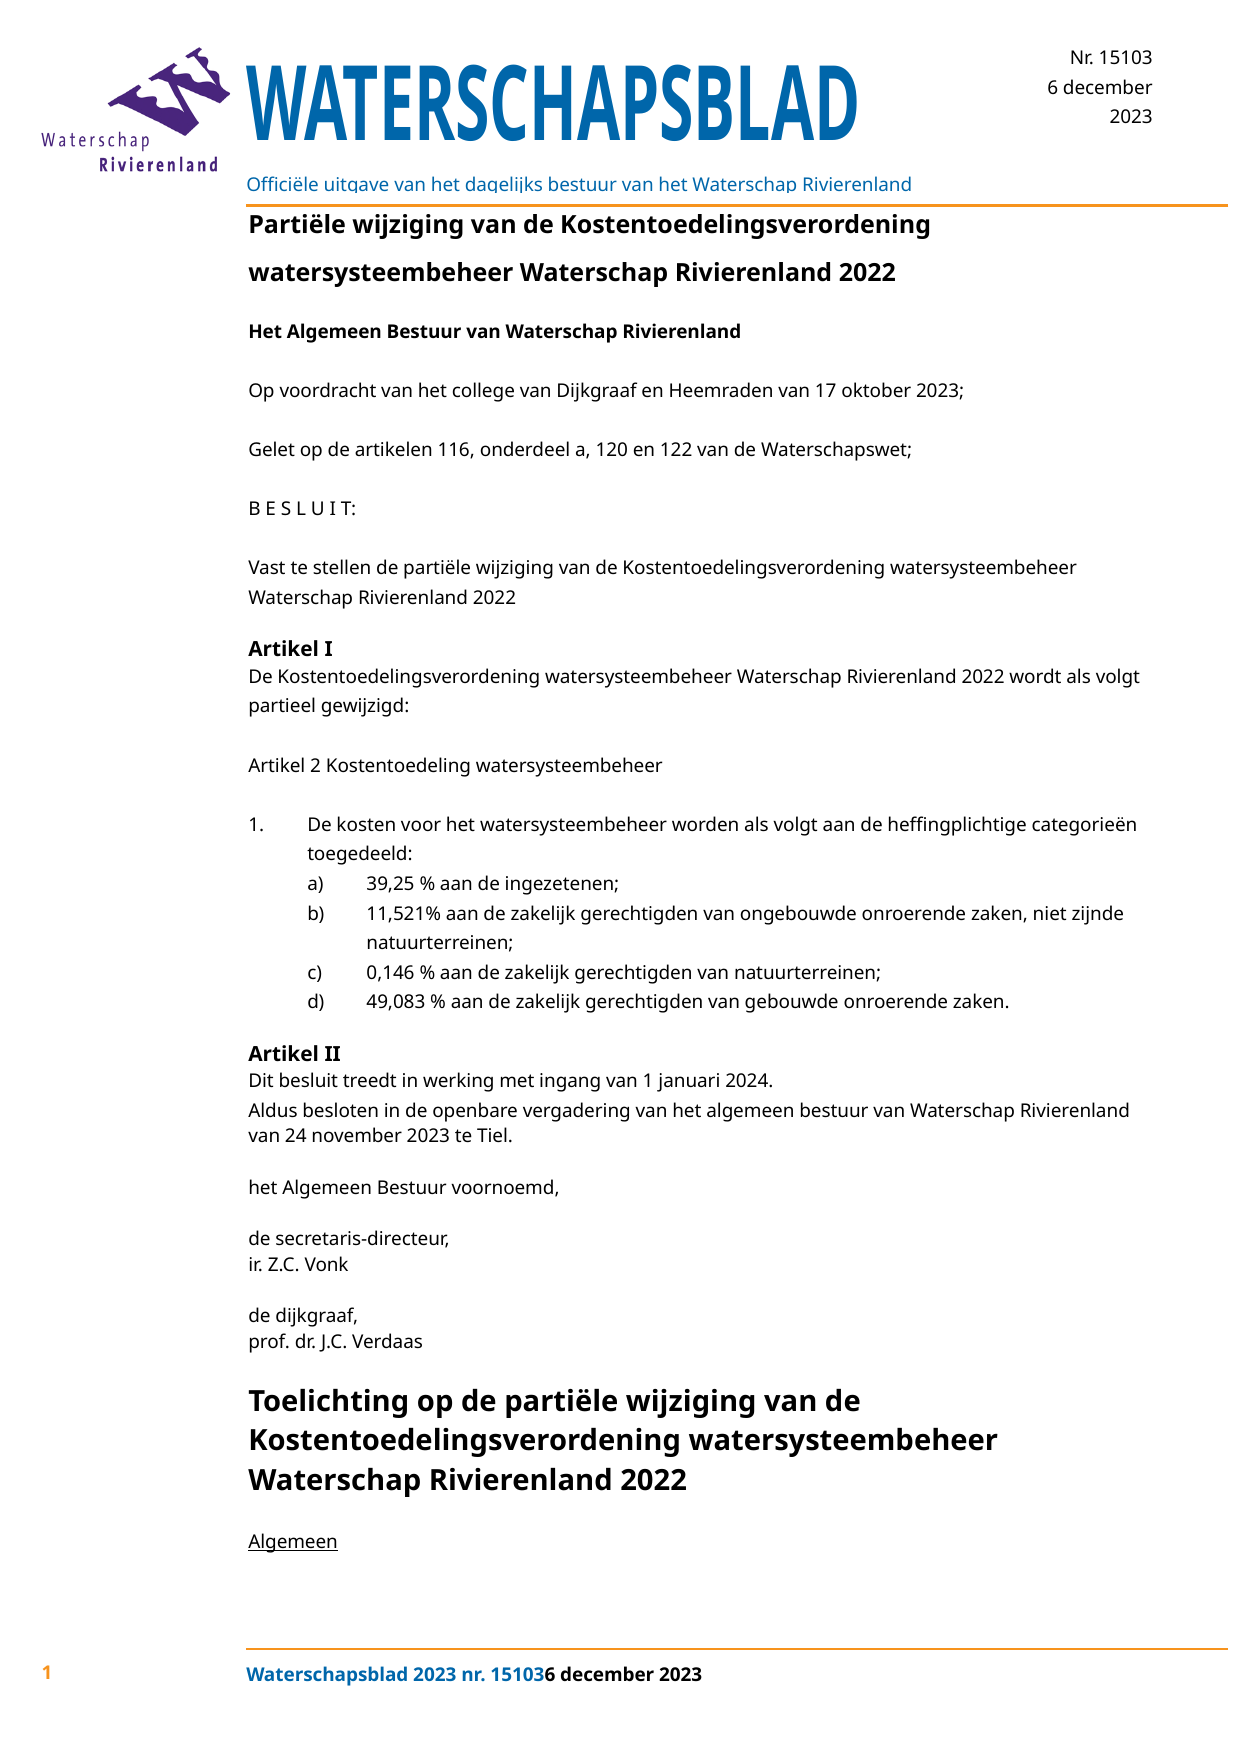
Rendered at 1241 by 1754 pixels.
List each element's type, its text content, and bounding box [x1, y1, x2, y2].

text De Kostentoedelingsverordening watersysteembeheer Waterschap Rivierenland 2022 wordt als volgt partieel gewijzigd: [248, 663, 1152, 718]
text Artikel I [248, 634, 1152, 663]
text Op voordracht van het college van Dijkgraaf en Heemraden van 17 oktober 2023; [248, 377, 1152, 403]
list 49,083 % aan de zakelijk gerechtigden van gebouwde onroerende zaken. [307, 988, 1152, 1014]
text Vast te stellen de partiële wijziging van de Kostentoedelingsverordening watersysteembeheer Waterschap Rivierenland 2022 [248, 554, 1152, 610]
text Algemeen [248, 1528, 1152, 1554]
text Artikel II [248, 1039, 1152, 1067]
text Het Algemeen Bestuur van Waterschap Rivierenland [248, 318, 1152, 344]
text Aldus besloten in de openbare vergadering van het algemeen bestuur van Waterschap Rivierenland van 24 november 2023 te Tiel. [248, 1097, 1152, 1148]
text B E S L U I T: [248, 495, 1152, 521]
text het Algemeen Bestuur voornoemd, [248, 1174, 1152, 1200]
text Artikel 2 Kostentoedeling watersysteembeheer [248, 752, 1152, 777]
list 11,521% aan de zakelijk gerechtigden van ongebouwde onroerende zaken, niet zijnde natuurterreinen; [307, 900, 1152, 955]
text ir. Z.C. Vonk [248, 1251, 1152, 1277]
text Toelichting op de partiële wijziging van de Kostentoedelingsverordening watersysteembeheer Waterschap Rivierenland 2022 [248, 1380, 1152, 1499]
text Gelet op de artikelen 116, onderdeel a, 120 en 122 van de Waterschapswet; [248, 436, 1152, 462]
text de dijkgraaf, [248, 1303, 1152, 1328]
text prof. dr. J.C. Verdaas [248, 1328, 1152, 1354]
list 39,25 % aan de ingezetenen; [307, 870, 1152, 896]
list 0,146 % aan de zakelijk gerechtigden van natuurterreinen; [307, 959, 1152, 984]
list De kosten voor het watersysteembeheer worden als volgt aan de heffingplichtige categorieën toegedeeld: [248, 811, 1152, 866]
text de secretaris-directeur, [248, 1226, 1152, 1251]
text Partiële wijziging van de Kostentoedelingsverordening watersysteembeheer Waterschap Rivierenland 2022 [248, 207, 1152, 288]
text Dit besluit treedt in werking met ingang van 1 januari 2024. [248, 1067, 1152, 1093]
picture [41, 47, 231, 172]
